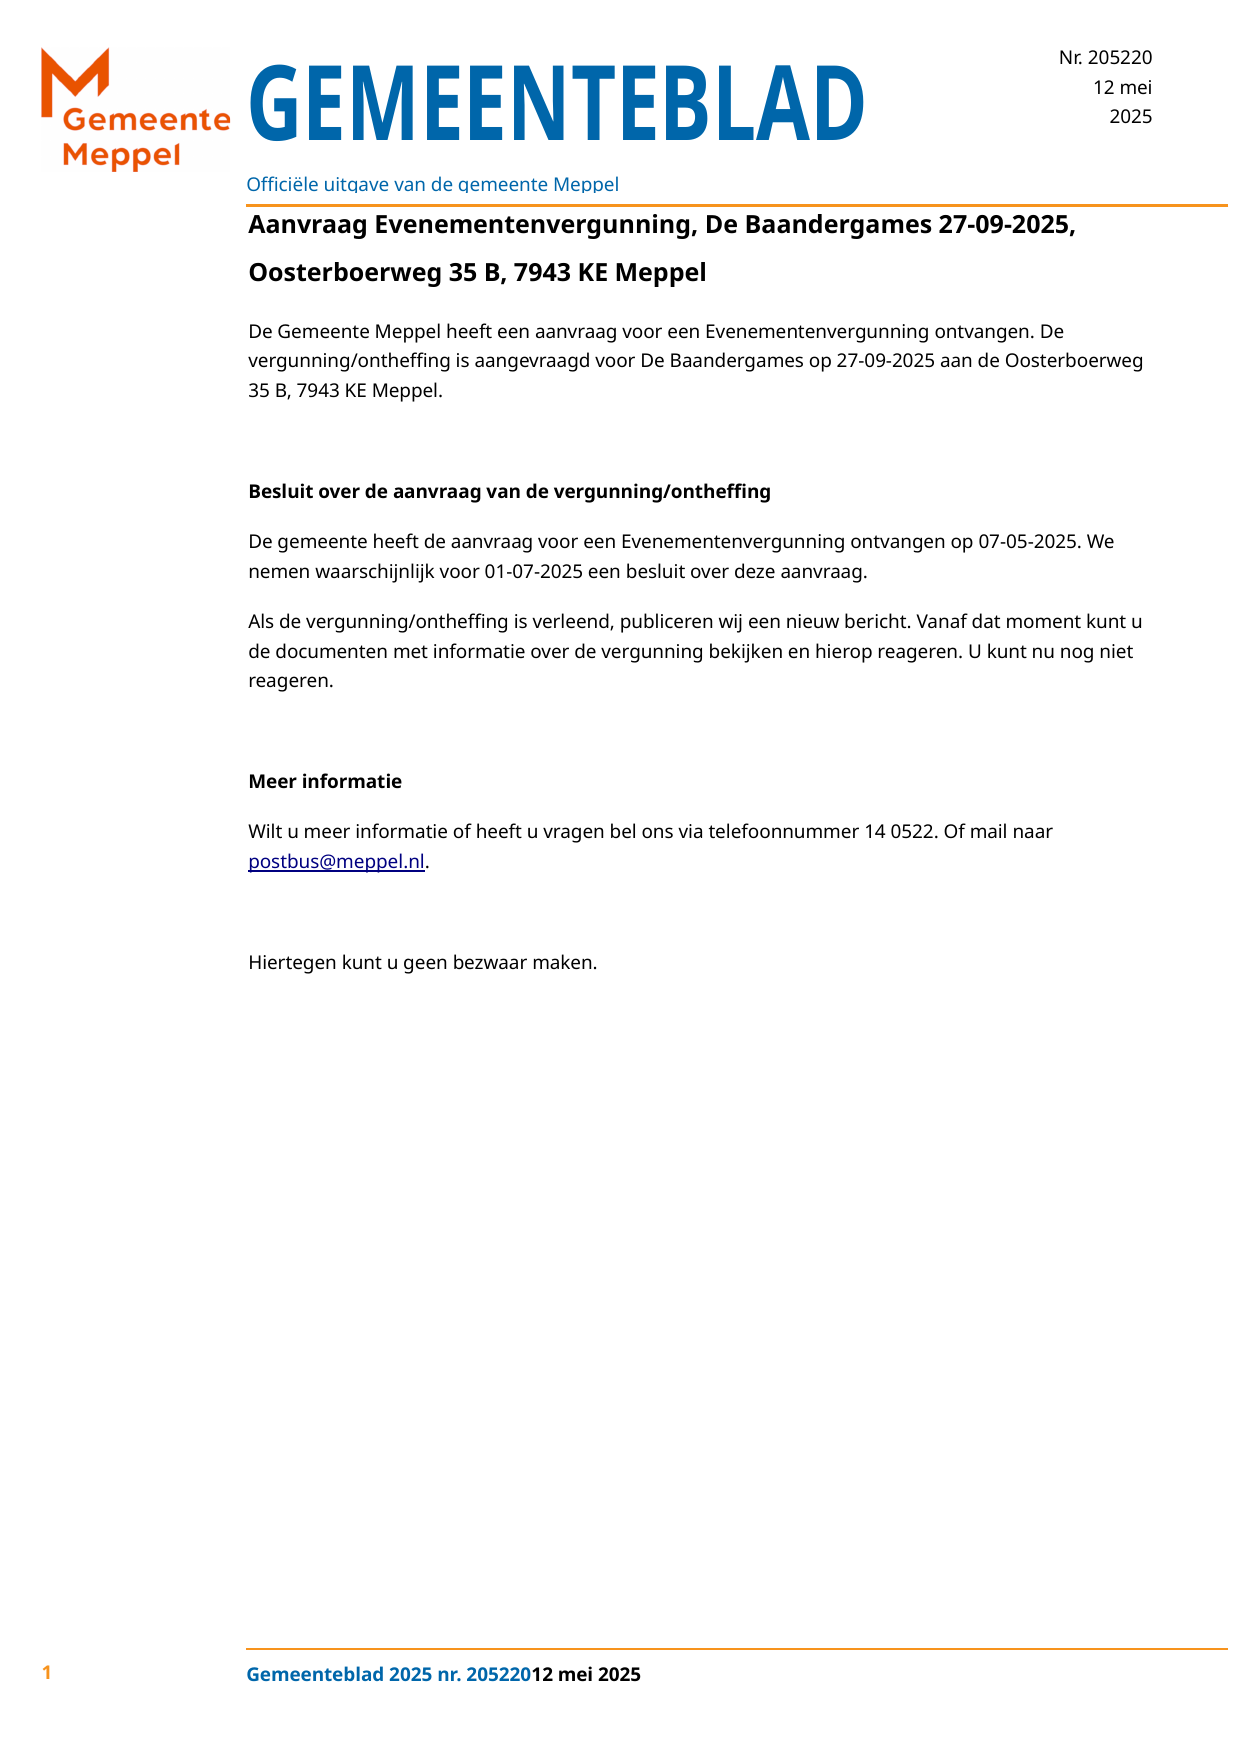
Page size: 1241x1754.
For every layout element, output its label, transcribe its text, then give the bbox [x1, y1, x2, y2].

picture [41, 47, 231, 172]
text De Gemeente Meppel heeft een aanvraag voor een Evenementenvergunning ontvangen. De vergunning/ontheffing is aangevraagd voor De Baandergames op 27-09-2025 aan de Oosterboerweg 35 B, 7943 KE Meppel. [248, 318, 1152, 403]
text De gemeente heeft de aanvraag voor een Evenementenvergunning ontvangen op 07-05-2025. We nemen waarschijnlijk voor 01-07-2025 een besluit over deze aanvraag. [248, 528, 1152, 584]
text Besluit over de aanvraag van de vergunning/ontheffing [248, 478, 1152, 504]
text Als de vergunning/ontheffing is verleend, publiceren wij een nieuw bericht. Vanaf dat moment kunt u de documenten met informatie over de vergunning bekijken en hierop reageren. U kunt nu nog niet reageren. [248, 608, 1152, 693]
text Hiertegen kunt u geen bezwaar maken. [248, 949, 1152, 975]
text Wilt u meer informatie of heeft u vragen bel ons via telefoonnummer 14 0522. Of mail naar postbus@meppel.nl. [248, 819, 1152, 874]
text Meer informatie [248, 768, 1152, 794]
text Aanvraag Evenementenvergunning, De Baandergames 27-09-2025, Oosterboerweg 35 B, 7943 KE Meppel [248, 207, 1152, 288]
